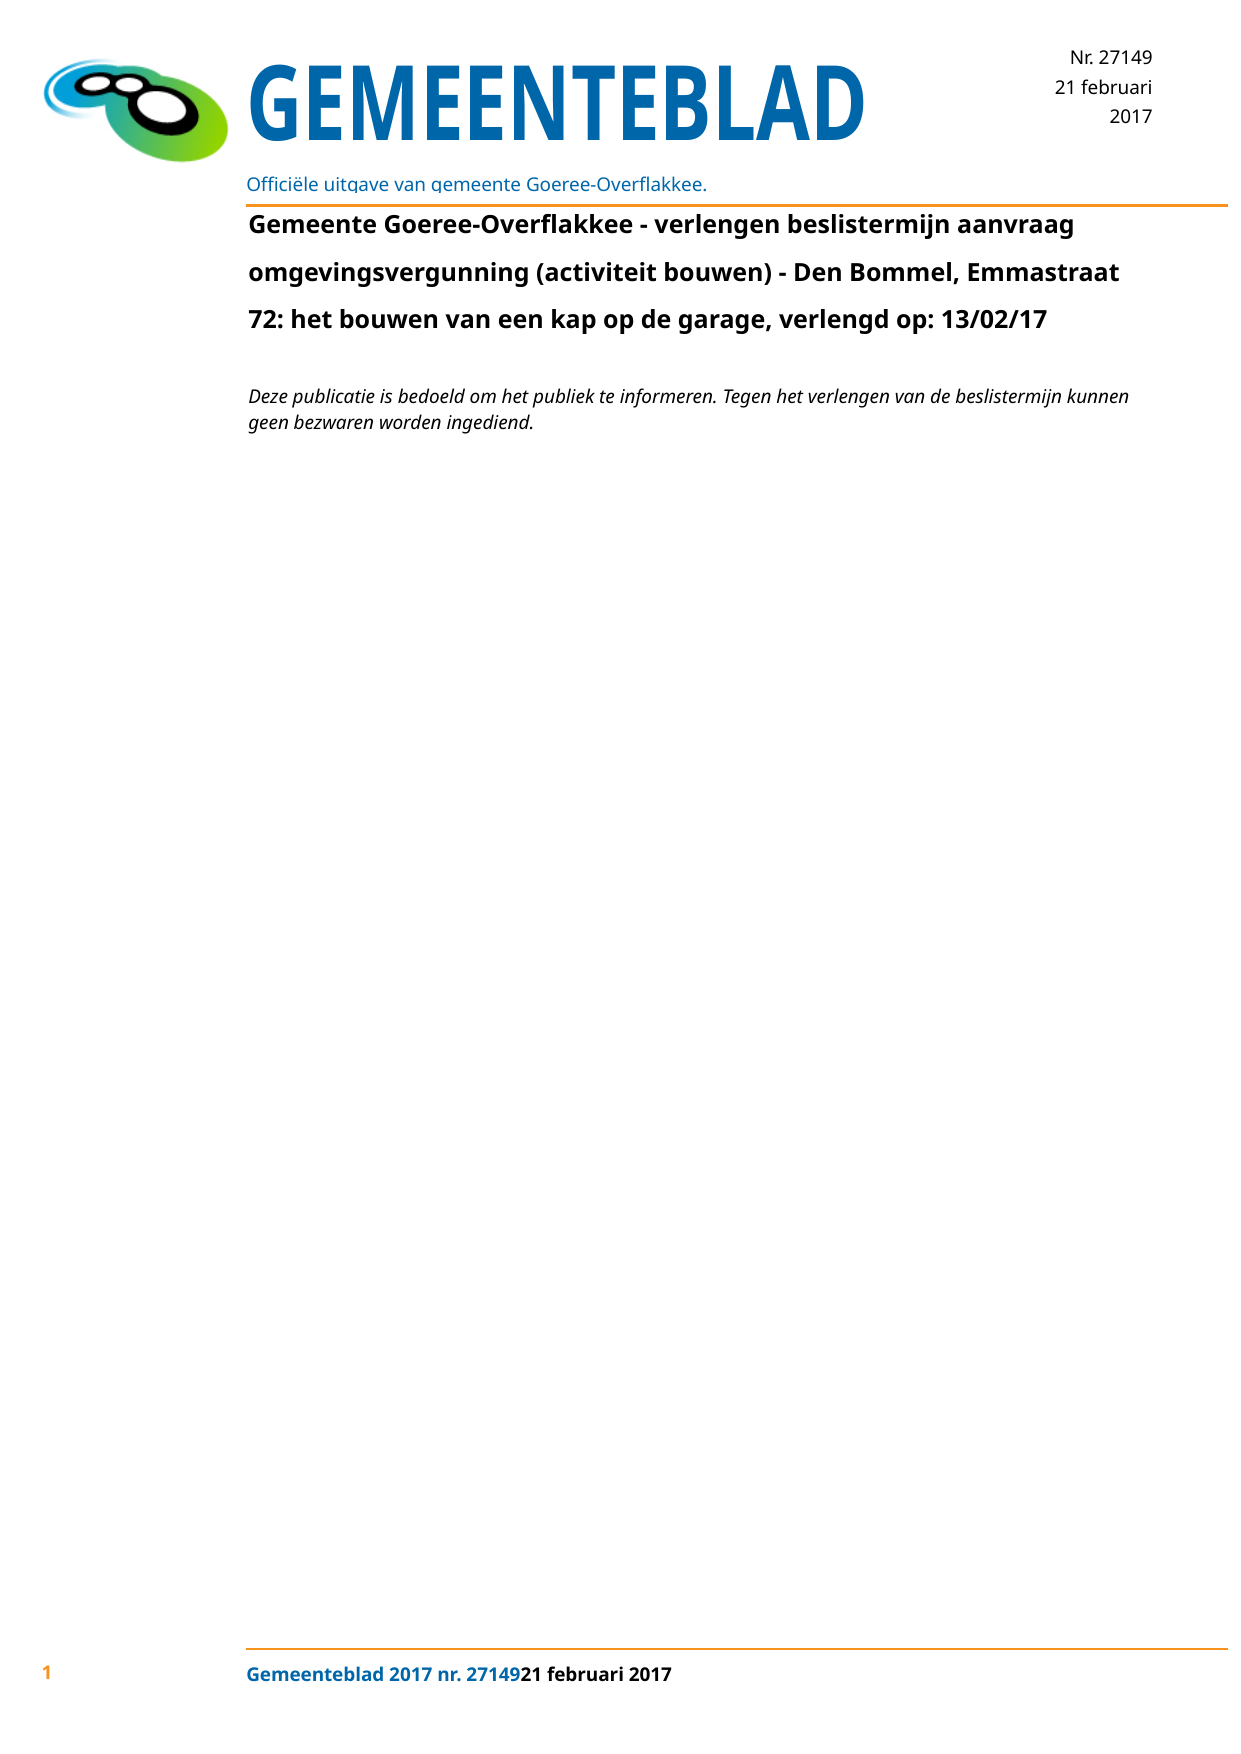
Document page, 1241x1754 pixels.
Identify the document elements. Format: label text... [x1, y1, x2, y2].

text Gemeente Goeree-Overflakkee - verlengen beslistermijn aanvraag omgevingsvergunning (activiteit bouwen) - Den Bommel, Emmastraat 72: het bouwen van een kap op de garage, verlengd op: 13/02/17 [248, 207, 1152, 336]
text Deze publicatie is bedoeld om het publiek te informeren. Tegen het verlengen van de beslistermijn kunnen geen bezwaren worden ingediend. [248, 384, 1152, 435]
picture [41, 47, 231, 172]
